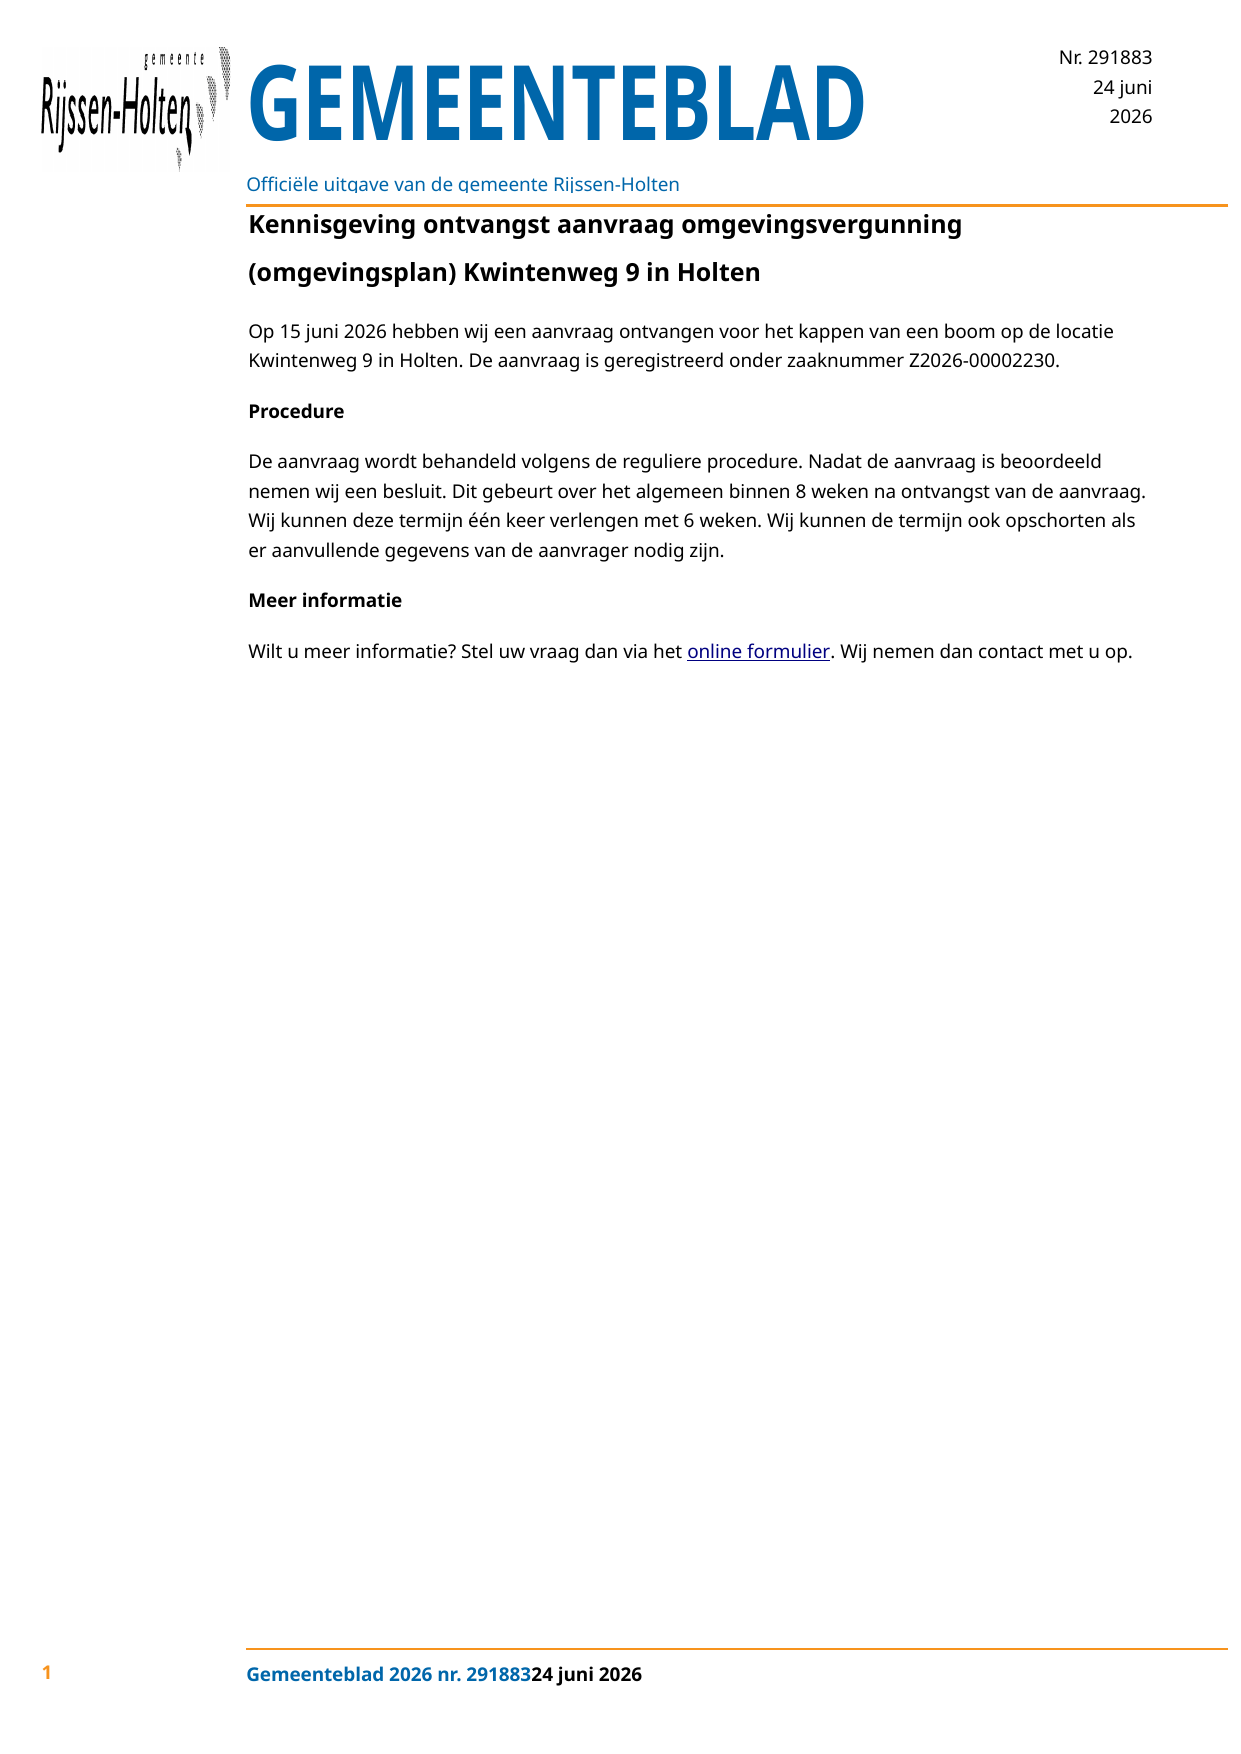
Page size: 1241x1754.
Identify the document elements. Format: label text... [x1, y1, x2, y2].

text Kennisgeving ontvangst aanvraag omgevingsvergunning (omgevingsplan) Kwintenweg 9 in Holten [248, 207, 1152, 288]
picture [41, 47, 231, 172]
text Wilt u meer informatie? Stel uw vraag dan via het online formulier. Wij nemen dan contact met u op. [248, 638, 1152, 664]
text Procedure [248, 398, 1152, 424]
text De aanvraag wordt behandeld volgens de reguliere procedure. Nadat de aanvraag is beoordeeld nemen wij een besluit. Dit gebeurt over het algemeen binnen 8 weken na ontvangst van de aanvraag. Wij kunnen deze termijn één keer verlengen met 6 weken. Wij kunnen de termijn ook opschorten als er aanvullende gegevens van de aanvrager nodig zijn. [248, 448, 1152, 563]
text Op 15 juni 2026 hebben wij een aanvraag ontvangen voor het kappen van een boom op de locatie Kwintenweg 9 in Holten. De aanvraag is geregistreerd onder zaaknummer Z2026-00002230. [248, 318, 1152, 373]
text Meer informatie [248, 587, 1152, 613]
